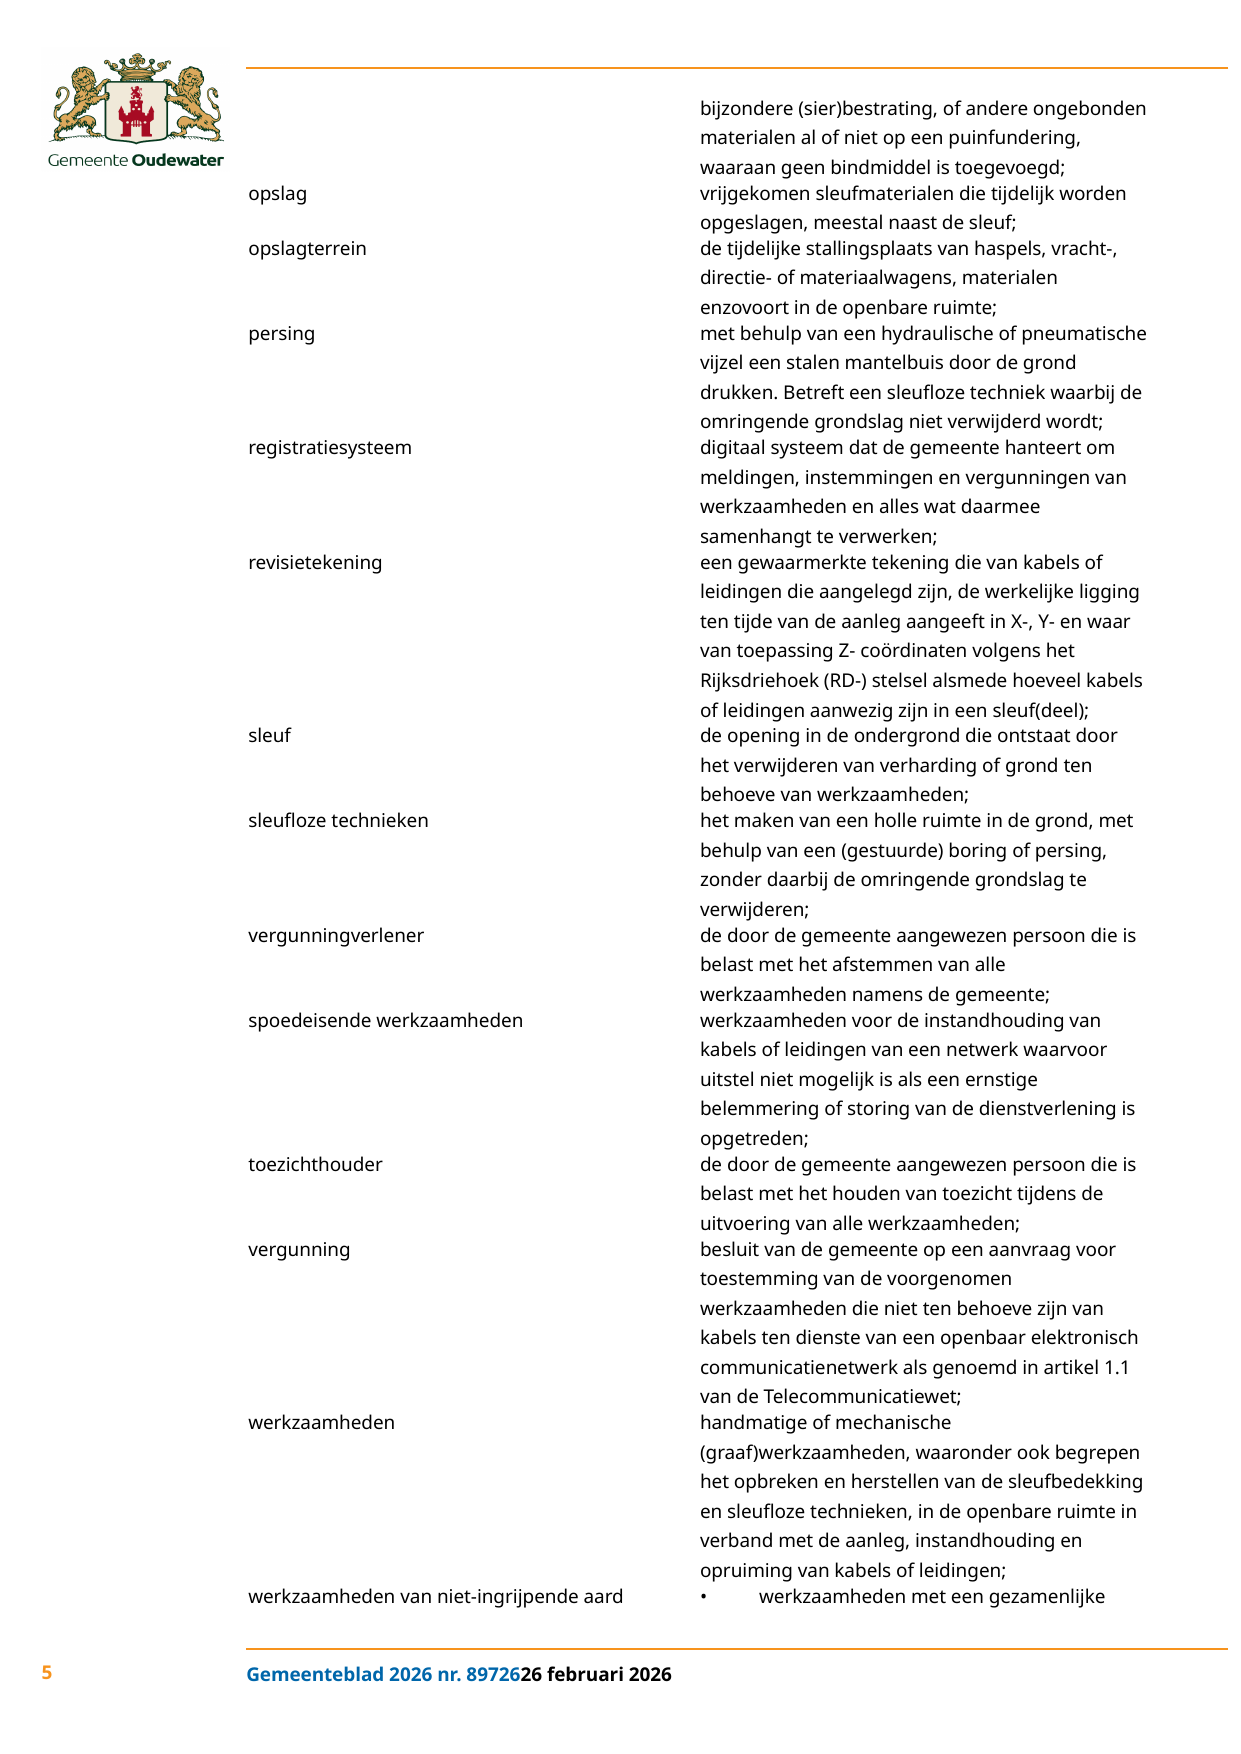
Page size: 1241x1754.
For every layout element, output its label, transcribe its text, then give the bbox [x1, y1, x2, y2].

table_cell een gewaarmerkte tekening die van kabels of leidingen die aangelegd zijn, de werkelijke ligging ten tijde van de aanleg aangeeft in X-, Y- en waar van toepassing Z- coördinaten volgens het Rijksdriehoek (RD-) stelsel alsmede hoeveel kabels of leidingen aanwezig zijn in een sleuf(deel); [700, 549, 1152, 722]
table_cell sleufloze technieken [248, 808, 700, 922]
table_cell met behulp van een hydraulische of pneumatische vijzel een stalen mantelbuis door de grond drukken. Betreft een sleufloze techniek waarbij de omringende grondslag niet verwijderd wordt; [700, 320, 1152, 434]
table_cell vrijgekomen sleufmaterialen die tijdelijk worden opgeslagen, meestal naast de sleuf; [700, 180, 1152, 235]
table_cell werkzaamheden van niet-ingrijpende aard [248, 1583, 700, 1609]
table_cell opslag [248, 180, 700, 235]
table_cell toezichthouder [248, 1151, 700, 1236]
table_cell persing [248, 320, 700, 434]
picture [41, 47, 231, 172]
table_cell revisietekening [248, 549, 700, 722]
table_cell de door de gemeente aangewezen persoon die is belast met het afstemmen van alle werkzaamheden namens de gemeente; [700, 922, 1152, 1007]
table_cell registratiesysteem [248, 434, 700, 549]
table_cell vergunningverlener [248, 922, 700, 1007]
table_cell spoedeisende werkzaamheden [248, 1007, 700, 1151]
table_cell de opening in de ondergrond die ontstaat door het verwijderen van verharding of grond ten behoeve van werkzaamheden; [700, 723, 1152, 807]
table_cell de door de gemeente aangewezen persoon die is belast met het houden van toezicht tijdens de uitvoering van alle werkzaamheden; [700, 1151, 1152, 1236]
table_cell vergunning [248, 1236, 700, 1409]
table_cell het maken van een holle ruimte in de grond, met behulp van een (gestuurde) boring of persing, zonder daarbij de omringende grondslag te verwijderen; [700, 808, 1152, 922]
table_cell opslagterrein [248, 235, 700, 320]
table_cell bijzondere (sier)bestrating, of andere ongebonden materialen al of niet op een puinfundering, waaraan geen bindmiddel is toegevoegd; [700, 95, 1152, 180]
table_cell sleuf [248, 723, 700, 807]
table_cell digitaal systeem dat de gemeente hanteert om meldingen, instemmingen en vergunningen van werkzaamheden en alles wat daarmee samenhangt te verwerken; [700, 434, 1152, 549]
table_cell werkzaamheden [248, 1409, 700, 1583]
table_cell [248, 95, 700, 180]
table_cell werkzaamheden voor de instandhouding van kabels of leidingen van een netwerk waarvoor uitstel niet mogelijk is als een ernstige belemmering of storing van de dienstverlening is opgetreden; [700, 1007, 1152, 1151]
table_cell werkzaamheden met een gezamenlijke [700, 1583, 1152, 1609]
table_cell besluit van de gemeente op een aanvraag voor toestemming van de voorgenomen werkzaamheden die niet ten behoeve zijn van kabels ten dienste van een openbaar elektronisch communicatienetwerk als genoemd in artikel 1.1 van de Telecommunicatiewet; [700, 1236, 1152, 1409]
table_cell handmatige of mechanische (graaf)werkzaamheden, waaronder ook begrepen het opbreken en herstellen van de sleufbedekking en sleufloze technieken, in de openbare ruimte in verband met de aanleg, instandhouding en opruiming van kabels of leidingen; [700, 1409, 1152, 1583]
table_cell de tijdelijke stallingsplaats van haspels, vracht-, directie- of materiaalwagens, materialen enzovoort in de openbare ruimte; [700, 235, 1152, 320]
